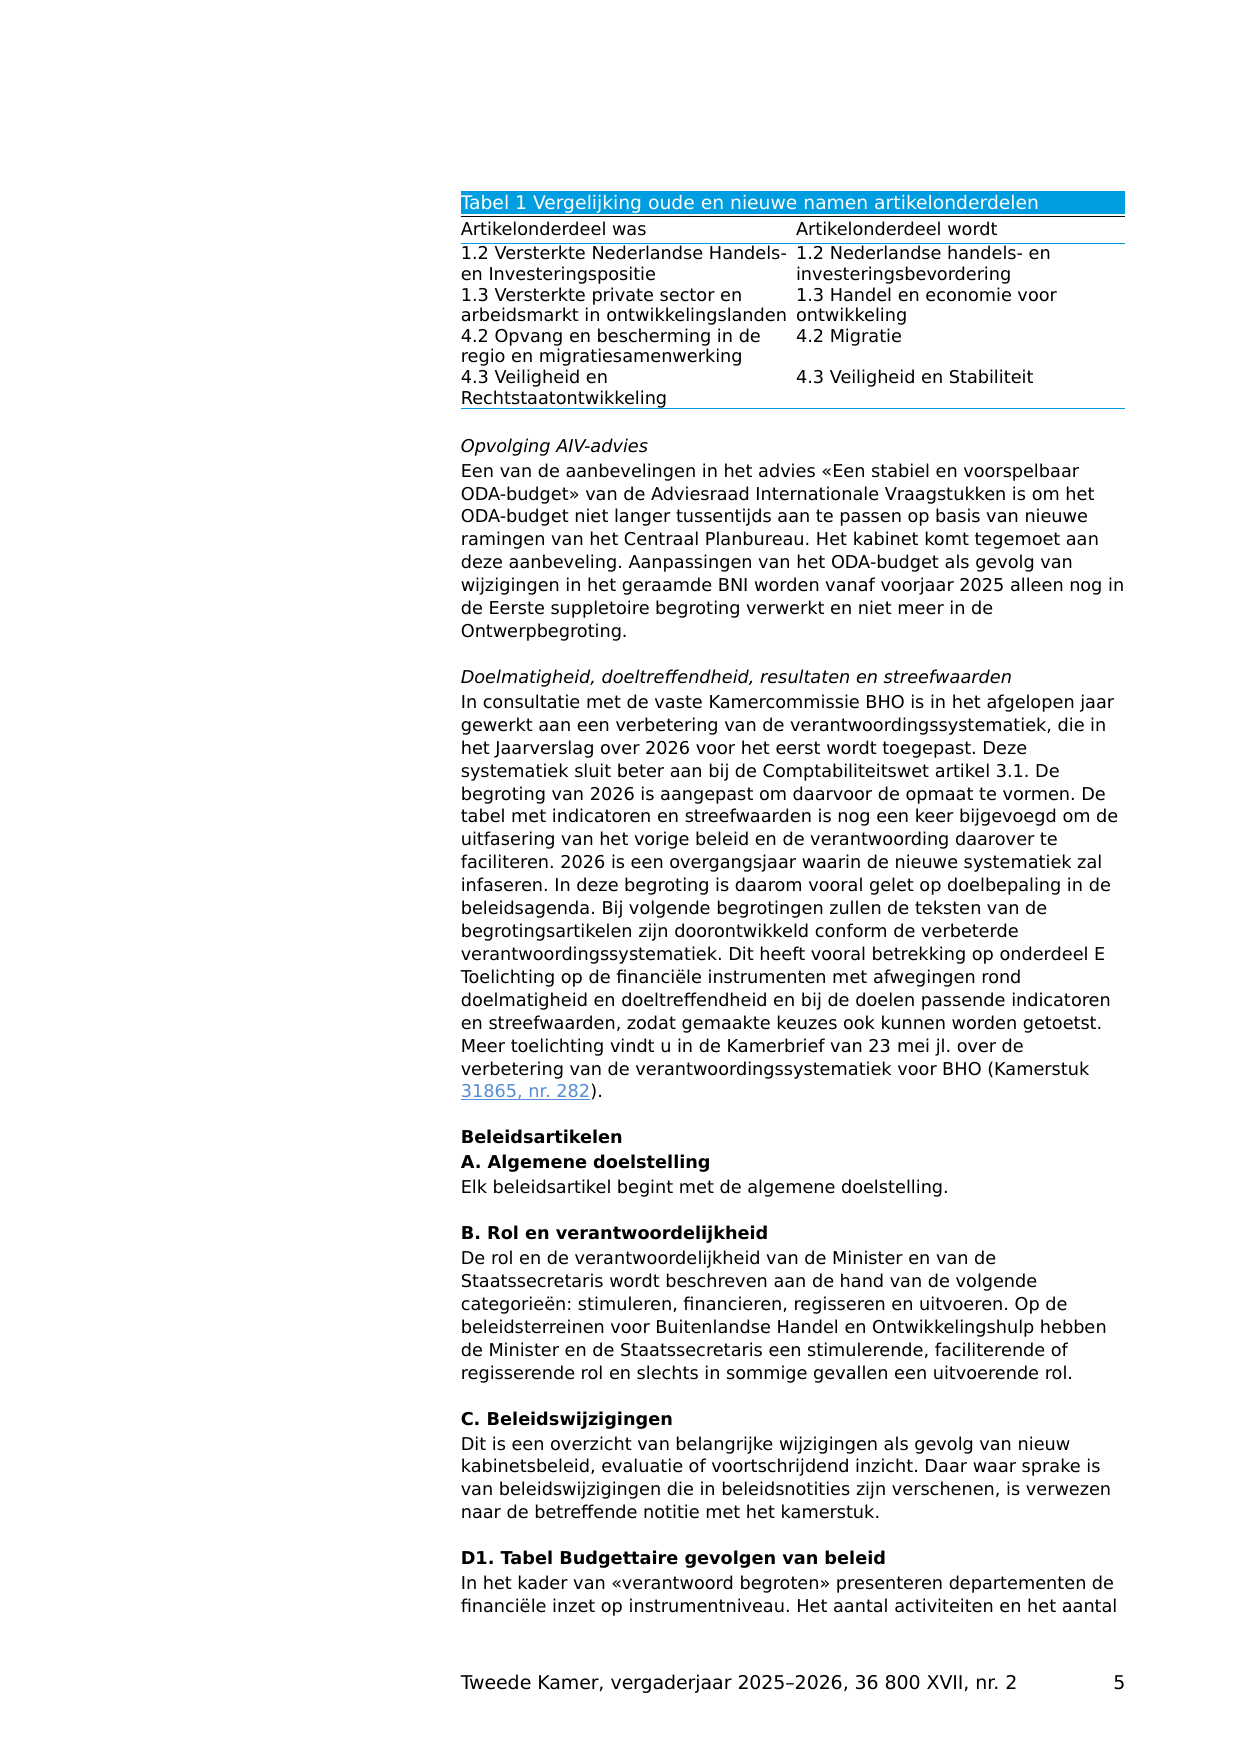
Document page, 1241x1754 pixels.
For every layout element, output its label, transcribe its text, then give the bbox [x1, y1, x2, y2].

text A. Algemene doelstelling [461, 1150, 1125, 1173]
table_cell 1.3 Versterkte private sector en arbeidsmarkt in ontwikkelingslanden [461, 285, 793, 326]
table_cell 1.2 Nederlandse handels- en investeringsbevordering [793, 244, 1125, 284]
text Elk beleidsartikel begint met de algemene doelstelling. [461, 1175, 1125, 1198]
table_cell Artikelonderdeel wordt [793, 217, 1125, 243]
text Doelmatigheid, doeltreffendheid, resultaten en streefwaarden [461, 665, 1125, 688]
text Opvolging AIV-advies [461, 434, 1125, 457]
text Een van de aanbevelingen in het advies «Een stabiel en voorspelbaar ODA-budget» van de Adviesraad Internationale Vraagstukken is om het ODA-budget niet langer tussentijds aan te passen op basis van nieuwe ramingen van het Centraal Planbureau. Het kabinet komt tegemoet aan deze aanbeveling. Aanpassingen van het ODA-budget als gevolg van wijzigingen in het geraamde BNI worden vanaf voorjaar 2025 alleen nog in de Eerste suppletoire begroting verwerkt en niet meer in de Ontwerpbegroting. [461, 459, 1125, 642]
table_cell Artikelonderdeel was [461, 217, 793, 243]
text D1. Tabel Budgettaire gevolgen van beleid [461, 1546, 1125, 1569]
table_cell 1.2 Versterkte Nederlandse Handels- en Investeringspositie [461, 244, 793, 284]
text De rol en de verantwoordelĳkheid van de Minister en van de Staatssecretaris wordt beschreven aan de hand van de volgende categorieën: stimuleren, financieren, regisseren en uitvoeren. Op de beleidsterreinen voor Buitenlandse Handel en Ontwikkelingshulp hebben de Minister en de Staatssecretaris een stimulerende, faciliterende of regisserende rol en slechts in sommige gevallen een uitvoerende rol. [461, 1246, 1125, 1384]
text In consultatie met de vaste Kamercommissie BHO is in het afgelopen jaar gewerkt aan een verbetering van de verantwoordingssystematiek, die in het Jaarverslag over 2026 voor het eerst wordt toegepast. Deze systematiek sluit beter aan bij de Comptabiliteitswet artikel 3.1. De begroting van 2026 is aangepast om daarvoor de opmaat te vormen. De tabel met indicatoren en streefwaarden is nog een keer bijgevoegd om de uitfasering van het vorige beleid en de verantwoording daarover te faciliteren. 2026 is een overgangsjaar waarin de nieuwe systematiek zal infaseren. In deze begroting is daarom vooral gelet op doelbepaling in de beleidsagenda. Bij volgende begrotingen zullen de teksten van de begrotingsartikelen zijn doorontwikkeld conform de verbeterde verantwoordingssystematiek. Dit heeft vooral betrekking op onderdeel E Toelichting op de financiële instrumenten met afwegingen rond doelmatigheid en doeltreffendheid en bij de doelen passende indicatoren en streefwaarden, zodat gemaakte keuzes ook kunnen worden getoetst. Meer toelichting vindt u in de Kamerbrief van 23 mei jl. over de verbetering van de verantwoordingssystematiek voor BHO (Kamerstuk 31865, nr. 282). [461, 690, 1125, 1102]
text Dit is een overzicht van belangrĳke wĳzigingen als gevolg van nieuw kabinetsbeleid, evaluatie of voortschrĳdend inzicht. Daar waar sprake is van beleidswĳzigingen die in beleidsnotities zĳn verschenen, is verwezen naar de betreffende notitie met het kamerstuk. [461, 1432, 1125, 1523]
text Beleidsartikelen [461, 1125, 1125, 1148]
table_cell 4.2 Opvang en bescherming in de regio en migratiesamenwerking [461, 326, 793, 367]
text In het kader van «verantwoord begroten» presenteren departementen de financiële inzet op instrumentniveau. Het aantal activiteiten en het aantal [461, 1571, 1125, 1617]
table_cell 4.3 Veiligheid en Rechtstaatontwikkeling [461, 367, 793, 408]
table_cell 1.3 Handel en economie voor ontwikkeling [793, 285, 1125, 326]
table_cell 4.2 Migratie [793, 326, 1125, 367]
text B. Rol en verantwoordelĳkheid [461, 1221, 1125, 1244]
table_cell 4.3 Veiligheid en Stabiliteit [793, 367, 1125, 408]
text C. Beleidswĳzigingen [461, 1407, 1125, 1429]
